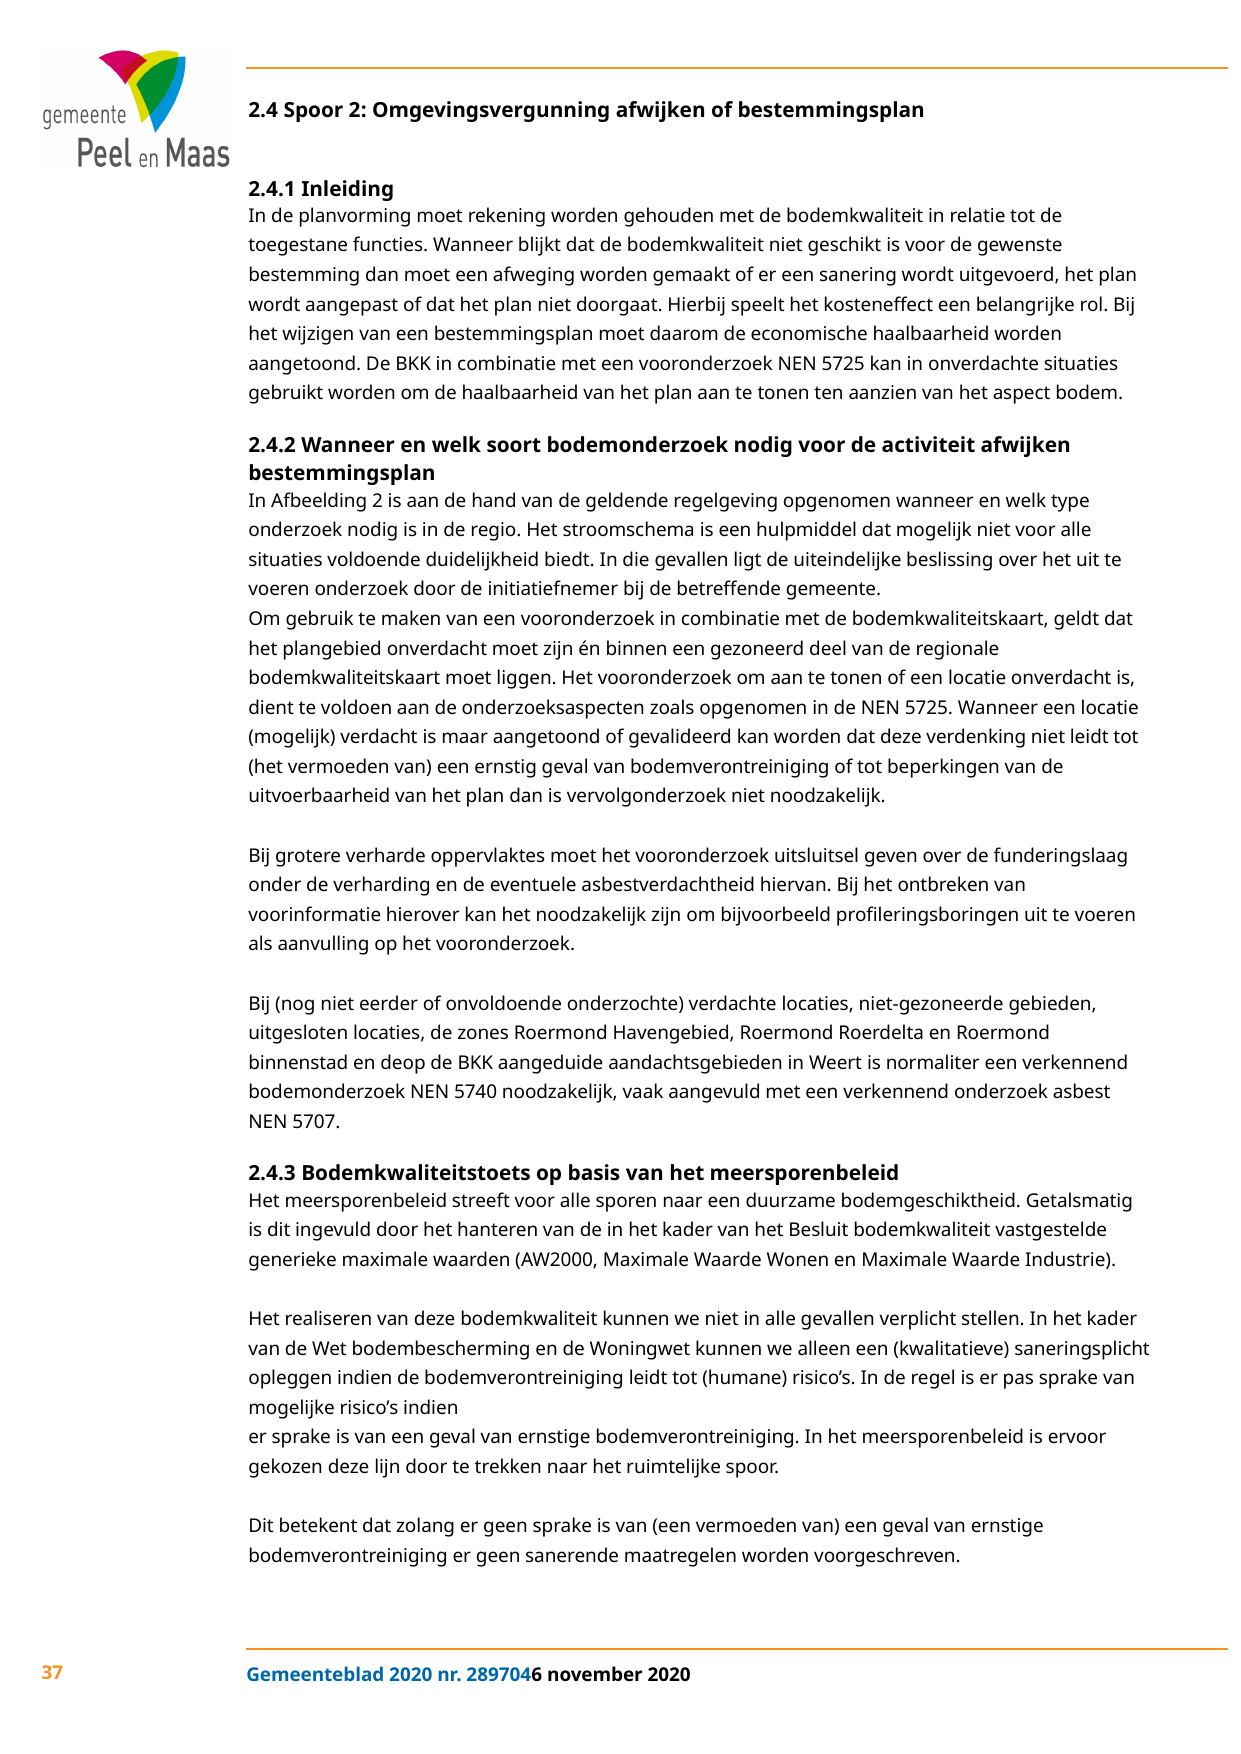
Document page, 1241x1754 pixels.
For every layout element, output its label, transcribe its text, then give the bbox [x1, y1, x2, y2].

text Om gebruik te maken van een vooronderzoek in combinatie met de bodemkwaliteitskaart, geldt dat het plangebied onverdacht moet zijn én binnen een gezoneerd deel van de regionale bodemkwaliteitskaart moet liggen. Het vooronderzoek om aan te tonen of een locatie onverdacht is, dient te voldoen aan de onderzoeksaspecten zoals opgenomen in de NEN 5725. Wanneer een locatie (mogelijk) verdacht is maar aangetoond of gevalideerd kan worden dat deze verdenking niet leidt tot (het vermoeden van) een ernstig geval van bodemverontreiniging of tot beperkingen van de uitvoerbaarheid van het plan dan is vervolgonderzoek niet noodzakelijk. [248, 605, 1152, 808]
text In de planvorming moet rekening worden gehouden met de bodemkwaliteit in relatie tot de toegestane functies. Wanneer blijkt dat de bodemkwaliteit niet geschikt is voor de gewenste bestemming dan moet een afweging worden gemaakt of er een sanering wordt uitgevoerd, het plan wordt aangepast of dat het plan niet doorgaat. Hierbij speelt het kosteneffect een belangrijke rol. Bij het wijzigen van een bestemmingsplan moet daarom de economische haalbaarheid worden aangetoond. De BKK in combinatie met een vooronderzoek NEN 5725 kan in onverdachte situaties gebruikt worden om de haalbaarheid van het plan aan te tonen ten aanzien van het aspect bodem. [248, 202, 1152, 405]
text 2.4.1 Inleiding [248, 174, 1152, 202]
text Dit betekent dat zolang er geen sprake is van (een vermoeden van) een geval van ernstige bodemverontreiniging er geen sanerende maatregelen worden voorgeschreven. [248, 1512, 1152, 1568]
text Bij (nog niet eerder of onvoldoende onderzochte) verdachte locaties, niet-gezoneerde gebieden, uitgesloten locaties, de zones Roermond Havengebied, Roermond Roerdelta en Roermond binnenstad en deop de BKK aangeduide aandachtsgebieden in Weert is normaliter een verkennend bodemonderzoek NEN 5740 noodzakelijk, vaak aangevuld met een verkennend onderzoek asbest NEN 5707. [248, 990, 1152, 1134]
text Het realiseren van deze bodemkwaliteit kunnen we niet in alle gevallen verplicht stellen. In het kader van de Wet bodembescherming en de Woningwet kunnen we alleen een (kwalitatieve) saneringsplicht opleggen indien de bodemverontreiniging leidt tot (humane) risico’s. In de regel is er pas sprake van mogelijke risico’s indien [248, 1305, 1152, 1420]
text er sprake is van een geval van ernstige bodemverontreiniging. In het meersporenbeleid is ervoor gekozen deze lijn door te trekken naar het ruimtelijke spoor. [248, 1424, 1152, 1479]
text 2.4.2 Wanneer en welk soort bodemonderzoek nodig voor de activiteit afwijken bestemmingsplan [248, 430, 1152, 487]
text Bij grotere verharde oppervlaktes moet het vooronderzoek uitsluitsel geven over de funderingslaag onder de verharding en de eventuele asbestverdachtheid hiervan. Bij het ontbreken van voorinformatie hierover kan het noodzakelijk zijn om bijvoorbeeld profileringsboringen uit te voeren als aanvulling op het vooronderzoek. [248, 842, 1152, 956]
text Het meersporenbeleid streeft voor alle sporen naar een duurzame bodemgeschiktheid. Getalsmatig is dit ingevuld door het hanteren van de in het kader van het Besluit bodemkwaliteit vastgestelde generieke maximale waarden (AW2000, Maximale Waarde Wonen en Maximale Waarde Industrie). [248, 1187, 1152, 1272]
text 2.4 Spoor 2: Omgevingsvergunning afwijken of bestemmingsplan [248, 95, 1152, 123]
picture [41, 47, 231, 172]
text 2.4.3 Bodemkwaliteitstoets op basis van het meersporenbeleid [248, 1158, 1152, 1187]
text In Afbeelding 2 is aan de hand van de geldende regelgeving opgenomen wanneer en welk type onderzoek nodig is in de regio. Het stroomschema is een hulpmiddel dat mogelijk niet voor alle situaties voldoende duidelijkheid biedt. In die gevallen ligt de uiteindelijke beslissing over het uit te voeren onderzoek door de initiatiefnemer bij de betreffende gemeente. [248, 487, 1152, 601]
